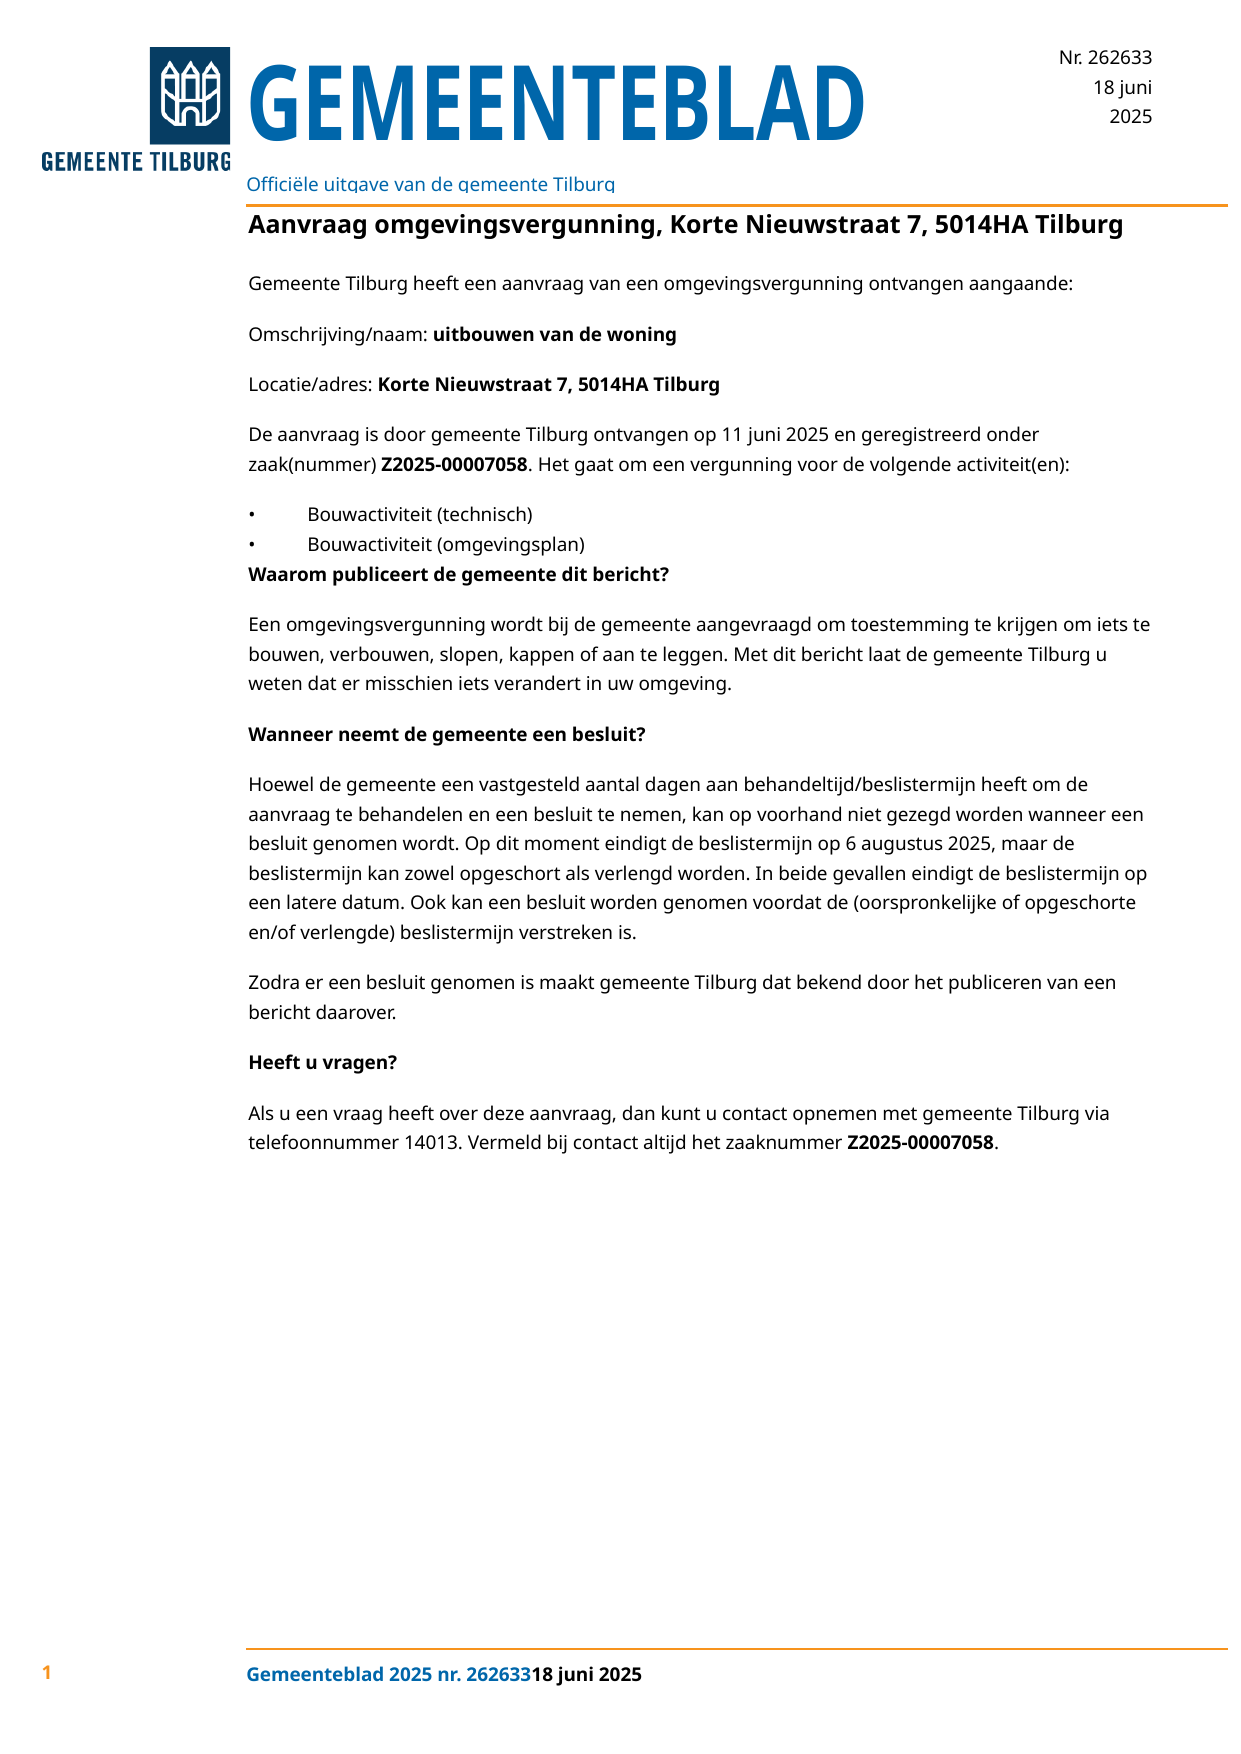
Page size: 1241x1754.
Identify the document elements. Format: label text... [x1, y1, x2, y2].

text Aanvraag omgevingsvergunning, Korte Nieuwstraat 7, 5014HA Tilburg [248, 207, 1152, 241]
text Gemeente Tilburg heeft een aanvraag van een omgevingsvergunning ontvangen aangaande: [248, 270, 1152, 296]
list Bouwactiviteit (omgevingsplan) [248, 531, 1152, 557]
text De aanvraag is door gemeente Tilburg ontvangen op 11 juni 2025 en geregistreerd onder zaak(nummer) Z2025-00007058. Het gaat om een vergunning voor de volgende activiteit(en): [248, 422, 1152, 477]
text Zodra er een besluit genomen is maakt gemeente Tilburg dat bekend door het publiceren van een bericht daarover. [248, 969, 1152, 1025]
text Omschrijving/naam: uitbouwen van de woning [248, 321, 1152, 346]
text Heeft u vragen? [248, 1049, 1152, 1075]
text Een omgevingsvergunning wordt bij de gemeente aangevraagd om toestemming te krijgen om iets te bouwen, verbouwen, slopen, kappen of aan te leggen. Met dit bericht laat de gemeente Tilburg u weten dat er misschien iets verandert in uw omgeving. [248, 611, 1152, 696]
text Als u een vraag heeft over deze aanvraag, dan kunt u contact opnemen met gemeente Tilburg via telefoonnummer 14013. Vermeld bij contact altijd het zaaknummer Z2025-00007058. [248, 1100, 1152, 1155]
text Waarom publiceert de gemeente dit bericht? [248, 561, 1152, 586]
text Locatie/adres: Korte Nieuwstraat 7, 5014HA Tilburg [248, 371, 1152, 397]
list Bouwactiviteit (technisch) [248, 502, 1152, 527]
text Wanneer neemt de gemeente een besluit? [248, 721, 1152, 746]
text Hoewel de gemeente een vastgesteld aantal dagen aan behandeltijd/beslistermijn heeft om de aanvraag te behandelen en een besluit te nemen, kan op voorhand niet gezegd worden wanneer een besluit genomen wordt. Op dit moment eindigt de beslistermijn op 6 augustus 2025, maar de beslistermijn kan zowel opgeschort als verlengd worden. In beide gevallen eindigt de beslistermijn op een latere datum. Ook kan een besluit worden genomen voordat de (oorspronkelijke of opgeschorte en/of verlengde) beslistermijn verstreken is. [248, 771, 1152, 945]
picture [41, 47, 231, 172]
